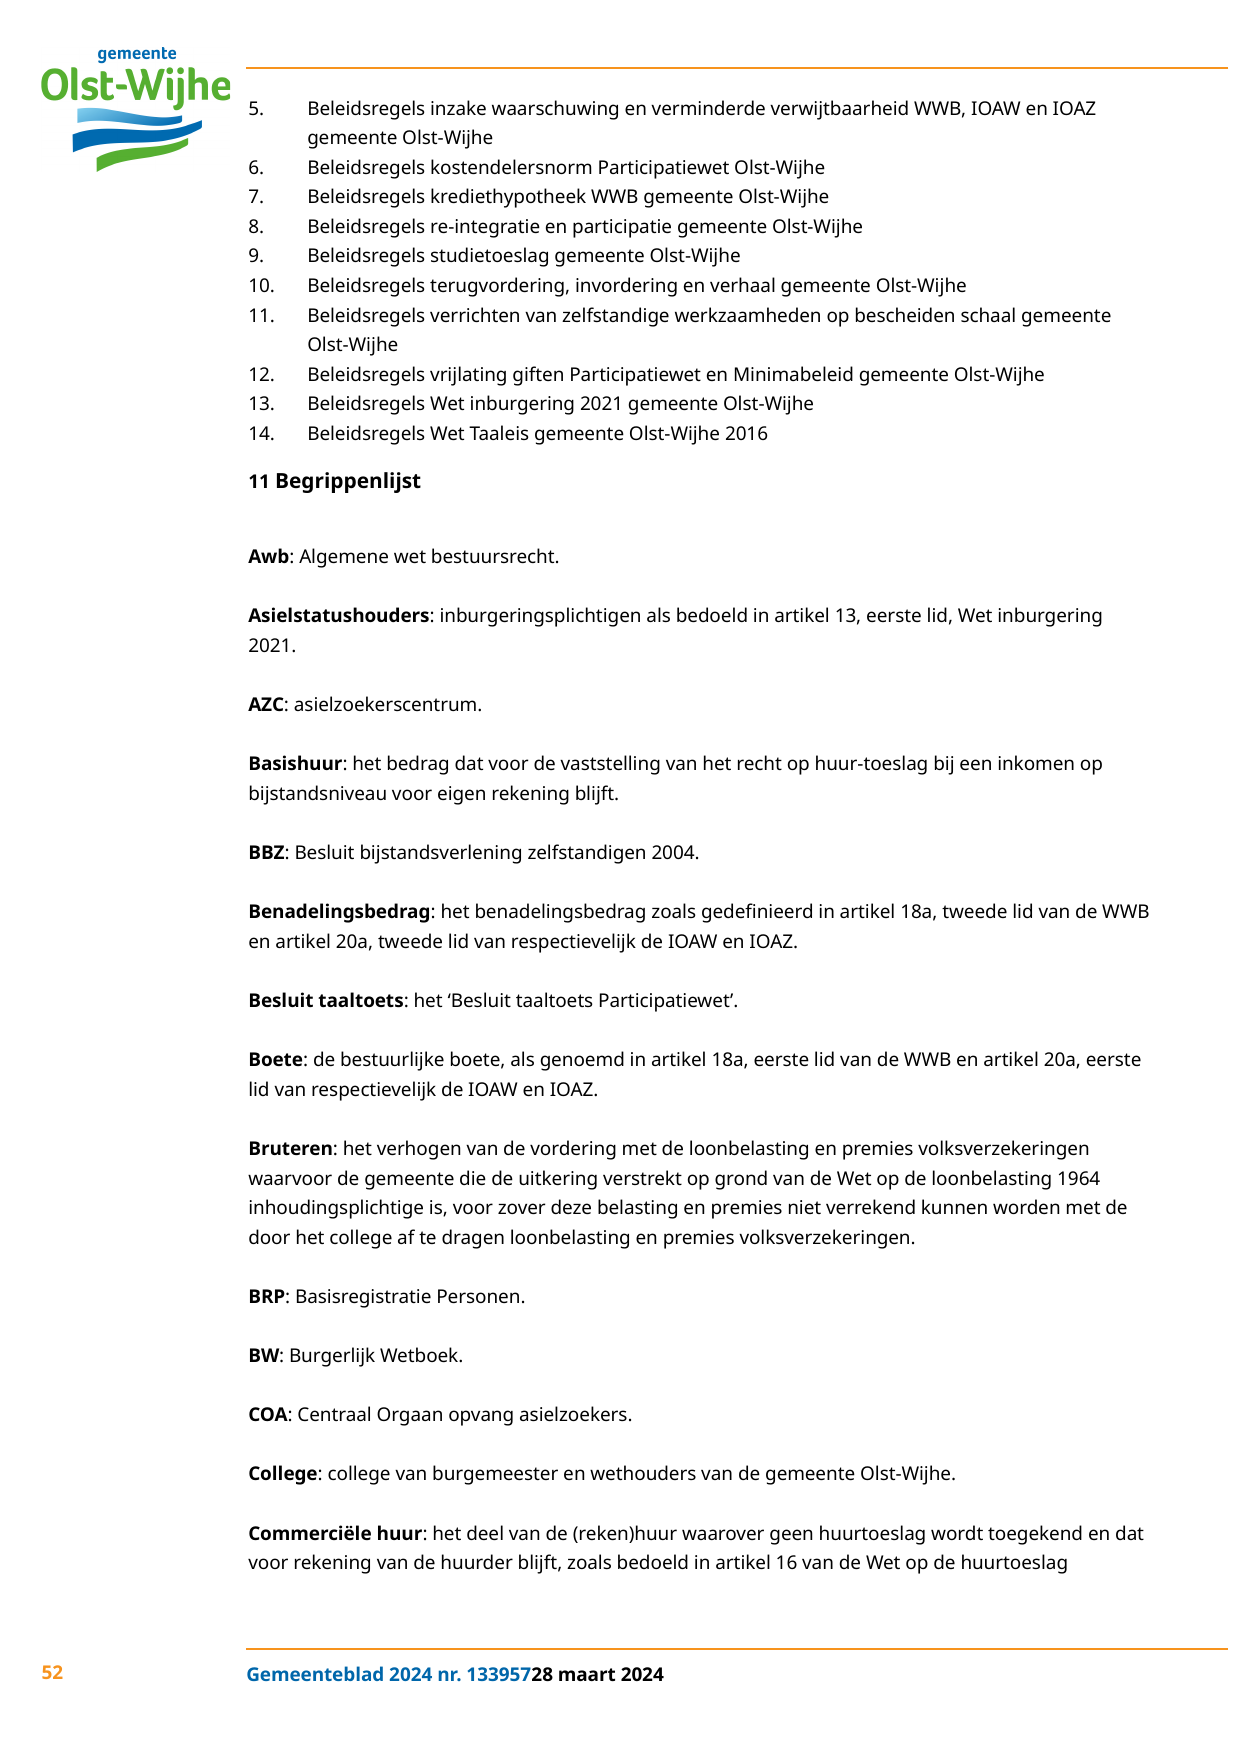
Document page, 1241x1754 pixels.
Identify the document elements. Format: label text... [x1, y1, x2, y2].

text 11 Begrippenlijst [248, 466, 1152, 494]
list Beleidsregels vrijlating giften Participatiewet en Minimabeleid gemeente Olst-Wijhe [248, 361, 1152, 387]
list Beleidsregels krediethypotheek WWB gemeente Olst-Wijhe [248, 183, 1152, 209]
text Besluit taaltoets: het ‘Besluit taaltoets Participatiewet’. [248, 987, 1152, 1013]
text College: college van burgemeester en wethouders van de gemeente Olst-Wijhe. [248, 1461, 1152, 1486]
text BW: Burgerlijk Wetboek. [248, 1342, 1152, 1368]
text Boete: de bestuurlijke boete, als genoemd in artikel 18a, eerste lid van de WWB en artikel 20a, eerste lid van respectievelijk de IOAW en IOAZ. [248, 1046, 1152, 1102]
list Beleidsregels studietoeslag gemeente Olst-Wijhe [248, 243, 1152, 268]
text Basishuur: het bedrag dat voor de vaststelling van het recht op huur-toeslag bij een inkomen op bijstandsniveau voor eigen rekening blijft. [248, 751, 1152, 806]
text Bruteren: het verhogen van de vordering met de loonbelasting en premies volksverzekeringen waarvoor de gemeente die de uitkering verstrekt op grond van de Wet op de loonbelasting 1964 inhoudingsplichtige is, voor zover deze belasting en premies niet verrekend kunnen worden met de door het college af te dragen loonbelasting en premies volksverzekeringen. [248, 1135, 1152, 1250]
picture [41, 47, 231, 172]
list Beleidsregels verrichten van zelfstandige werkzaamheden op bescheiden schaal gemeente Olst-Wijhe [248, 302, 1152, 357]
list Beleidsregels Wet Taaleis gemeente Olst-Wijhe 2016 [248, 420, 1152, 446]
text Commerciële huur: het deel van de (reken)huur waarover geen huurtoeslag wordt toegekend en dat voor rekening van de huurder blijft, zoals bedoeld in artikel 16 van de Wet op de huurtoeslag [248, 1520, 1152, 1575]
text Benadelingsbedrag: het benadelingsbedrag zoals gedefinieerd in artikel 18a, tweede lid van de WWB en artikel 20a, tweede lid van respectievelijk de IOAW en IOAZ. [248, 898, 1152, 954]
list Beleidsregels re-integratie en participatie gemeente Olst-Wijhe [248, 213, 1152, 239]
text COA: Centraal Orgaan opvang asielzoekers. [248, 1401, 1152, 1427]
list Beleidsregels Wet inburgering 2021 gemeente Olst-Wijhe [248, 391, 1152, 416]
text BRP: Basisregistratie Personen. [248, 1283, 1152, 1309]
list Beleidsregels terugvordering, invordering en verhaal gemeente Olst-Wijhe [248, 272, 1152, 298]
text Asielstatushouders: inburgeringsplichtigen als bedoeld in artikel 13, eerste lid, Wet inburgering 2021. [248, 603, 1152, 658]
text BBZ: Besluit bijstandsverlening zelfstandigen 2004. [248, 839, 1152, 865]
list Beleidsregels inzake waarschuwing en verminderde verwijtbaarheid WWB, IOAW en IOAZ gemeente Olst-Wijhe [248, 95, 1152, 150]
text Awb: Algemene wet bestuursrecht. [248, 543, 1152, 569]
text AZC: asielzoekerscentrum. [248, 691, 1152, 717]
list Beleidsregels kostendelersnorm Participatiewet Olst-Wijhe [248, 154, 1152, 180]
